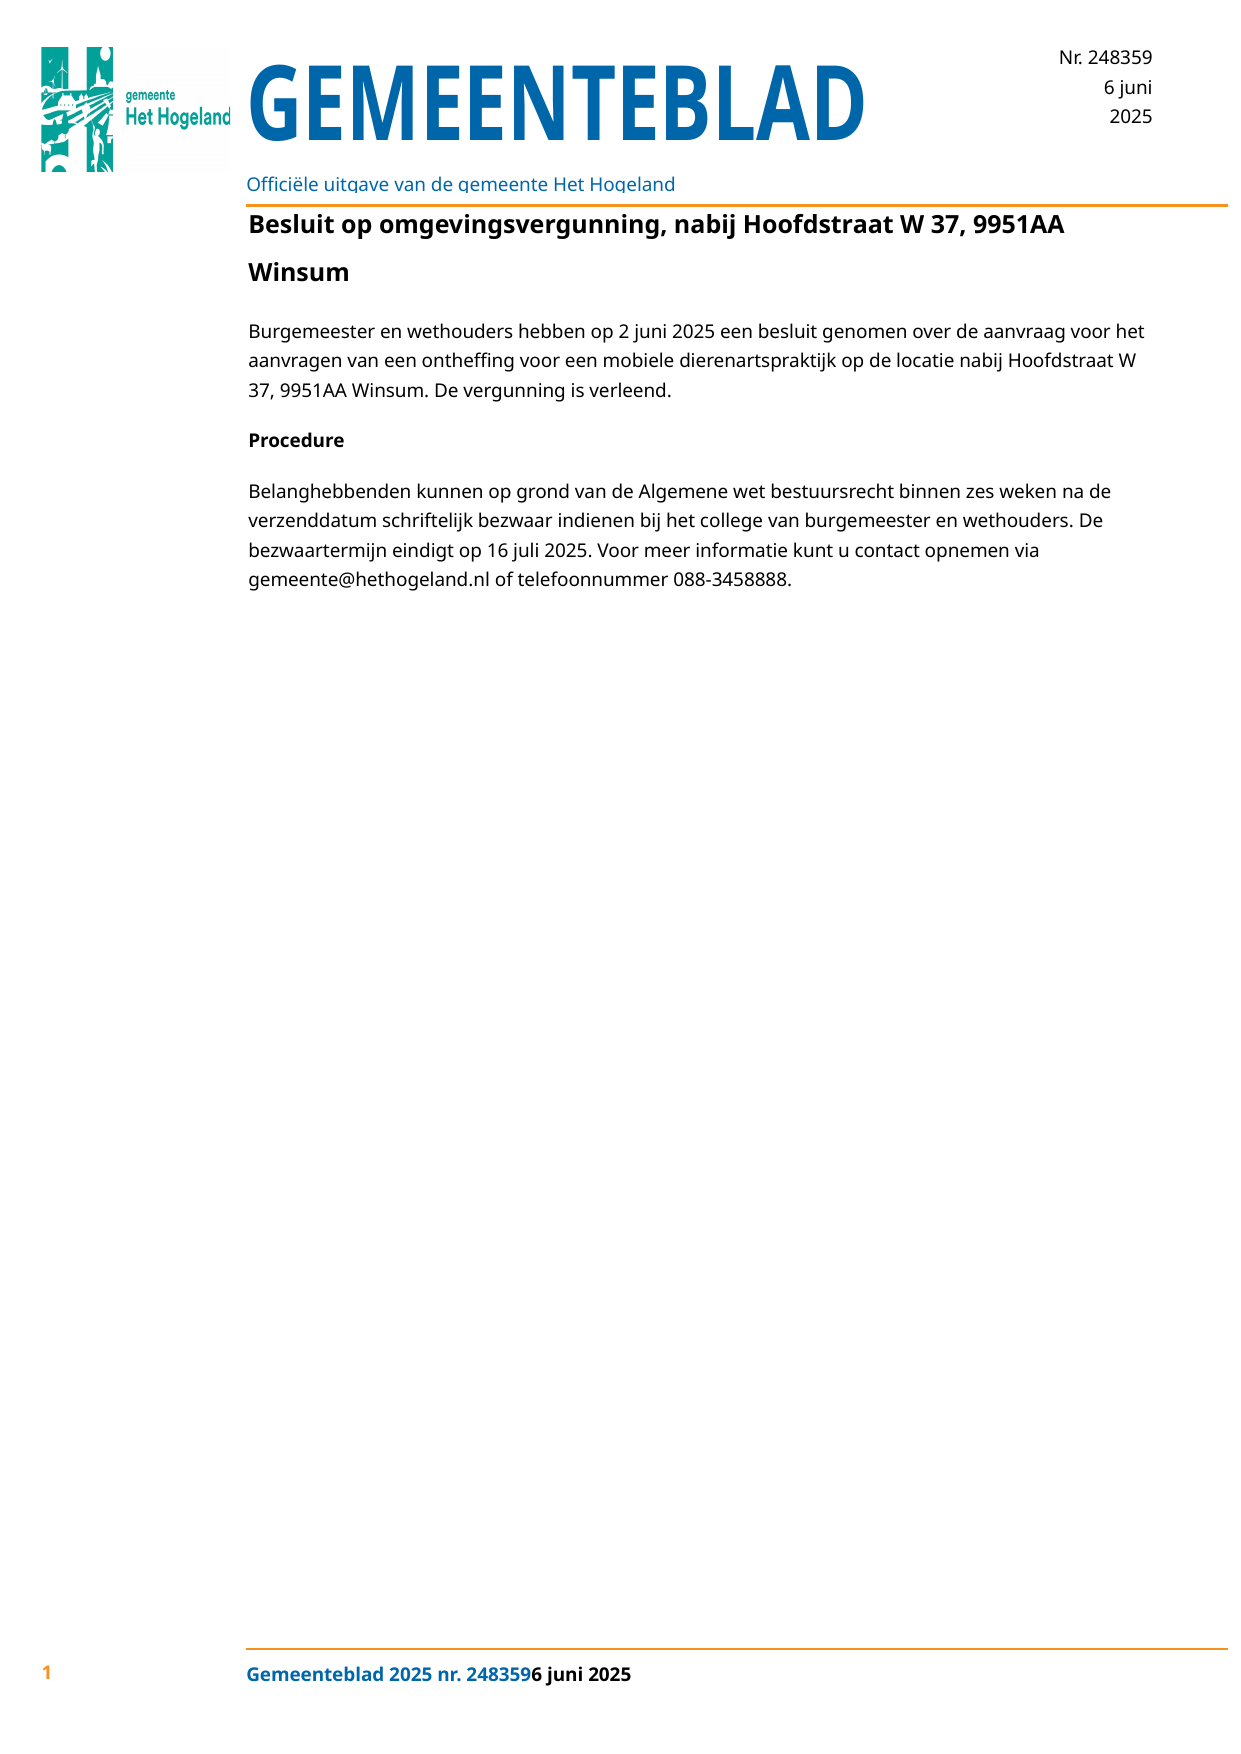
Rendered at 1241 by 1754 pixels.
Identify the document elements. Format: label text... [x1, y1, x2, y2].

text Procedure [248, 427, 1152, 453]
picture [41, 47, 231, 172]
text Belanghebbenden kunnen op grond van de Algemene wet bestuursrecht binnen zes weken na de verzenddatum schriftelijk bezwaar indienen bij het college van burgemeester en wethouders. De bezwaartermijn eindigt op 16 juli 2025. Voor meer informatie kunt u contact opnemen via gemeente@hethogeland.nl of telefoonnummer 088-3458888. [248, 478, 1152, 592]
text Burgemeester en wethouders hebben op 2 juni 2025 een besluit genomen over de aanvraag voor het aanvragen van een ontheffing voor een mobiele dierenartspraktijk op de locatie nabij Hoofdstraat W 37, 9951AA Winsum. De vergunning is verleend. [248, 318, 1152, 403]
text Besluit op omgevingsvergunning, nabij Hoofdstraat W 37, 9951AA Winsum [248, 207, 1152, 288]
